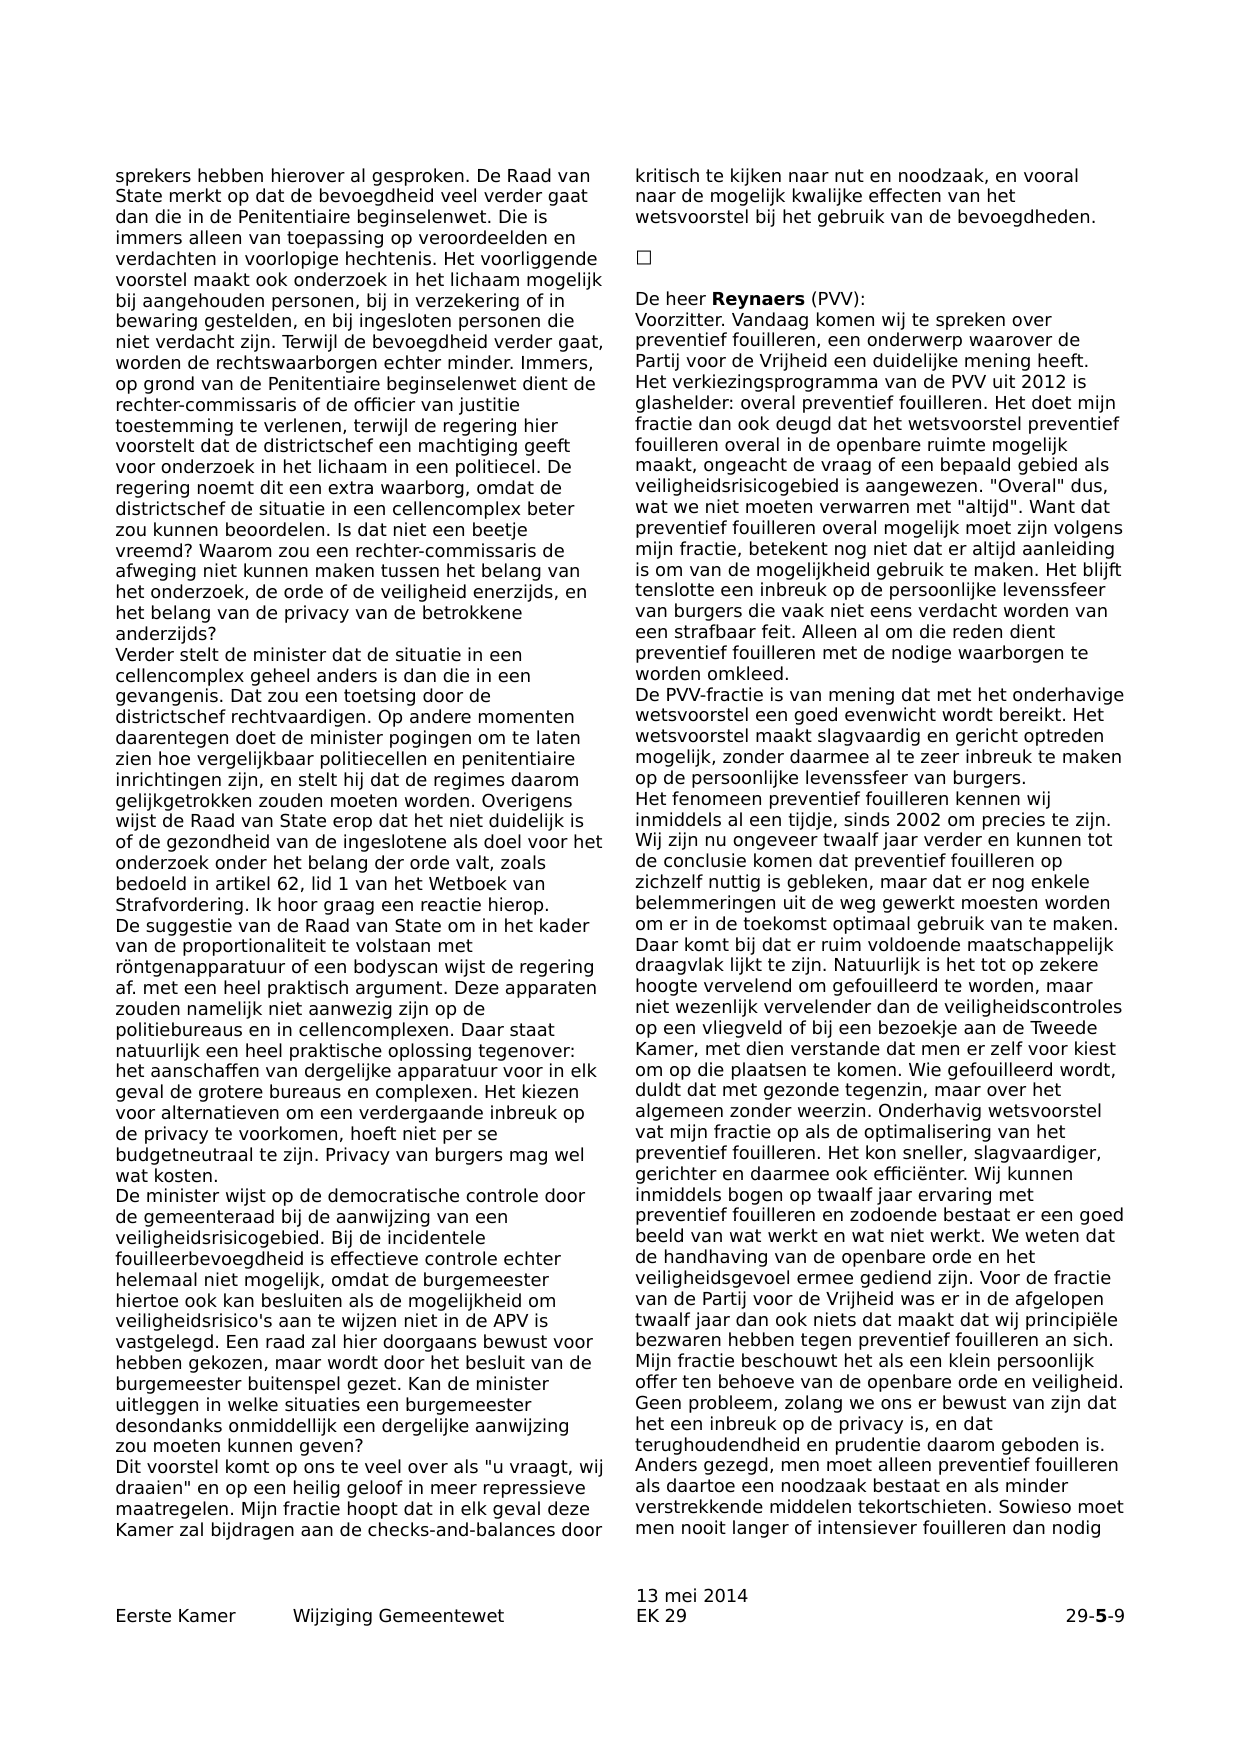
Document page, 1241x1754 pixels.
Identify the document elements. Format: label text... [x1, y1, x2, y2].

text Voorzitter. Vandaag komen wij te spreken over preventief fouilleren, een onderwerp waarover de Partij voor de Vrijheid een duidelijke mening heeft. Het verkiezingsprogramma van de PVV uit 2012 is glashelder: overal preventief fouilleren. Het doet mijn fractie dan ook deugd dat het wetsvoorstel preventief fouilleren overal in de openbare ruimte mogelijk maakt, ongeacht de vraag of een bepaald gebied als veiligheidsrisicogebied is aangewezen. "Overal" dus, wat we niet moeten verwarren met "altijd". Want dat preventief fouilleren overal mogelijk moet zijn volgens mijn fractie, betekent nog niet dat er altijd aanleiding is om van de mogelijkheid gebruik te maken. Het blijft tenslotte een inbreuk op de persoonlijke levenssfeer van burgers die vaak niet eens verdacht worden van een strafbaar feit. Alleen al om die reden dient preventief fouilleren met de nodige waarborgen te worden omkleed. [635, 309, 1125, 684]
text sprekers hebben hierover al gesproken. De Raad van State merkt op dat de bevoegdheid veel verder gaat dan die in de Penitentiaire beginselenwet. Die is immers alleen van toepassing op veroordeelden en verdachten in voorlopige hechtenis. Het voorliggende voorstel maakt ook onderzoek in het lichaam mogelijk bij aangehouden personen, bij in verzekering of in bewaring gestelden, en bij ingesloten personen die niet verdacht zijn. Terwijl de bevoegdheid verder gaat, worden de rechtswaarborgen echter minder. Immers, op grond van de Penitentiaire beginselenwet dient de rechter-commissaris of de officier van justitie toestemming te verlenen, terwijl de regering hier voorstelt dat de districtschef een machtiging geeft voor onderzoek in het lichaam in een politiecel. De regering noemt dit een extra waarborg, omdat de districtschef de situatie in een cellencomplex beter zou kunnen beoordelen. Is dat niet een beetje vreemd? Waarom zou een rechter-commissaris de afweging niet kunnen maken tussen het belang van het onderzoek, de orde of de veiligheid enerzijds, en het belang van de privacy van de betrokkene anderzijds? [115, 165, 605, 644]
text De suggestie van de Raad van State om in het kader van de proportionaliteit te volstaan met röntgenapparatuur of een bodyscan wijst de regering af. met een heel praktisch argument. Deze apparaten zouden namelijk niet aanwezig zijn op de politiebureaus en in cellencomplexen. Daar staat natuurlijk een heel praktische oplossing tegenover: het aanschaffen van dergelijke apparatuur voor in elk geval de grotere bureaus en complexen. Het kiezen voor alternatieven om een verdergaande inbreuk op de privacy te voorkomen, hoeft niet per se budgetneutraal te zijn. Privacy van burgers mag wel wat kosten. [115, 915, 605, 1186]
text Verder stelt de minister dat de situatie in een cellencomplex geheel anders is dan die in een gevangenis. Dat zou een toetsing door de districtschef rechtvaardigen. Op andere momenten daarentegen doet de minister pogingen om te laten zien hoe vergelijkbaar politiecellen en penitentiaire inrichtingen zijn, en stelt hij dat de regimes daarom gelijkgetrokken zouden moeten worden. Overigens wijst de Raad van State erop dat het niet duidelijk is of de gezondheid van de ingeslotene als doel voor het onderzoek onder het belang der orde valt, zoals bedoeld in artikel 62, lid 1 van het Wetboek van Strafvordering. Ik hoor graag een reactie hierop. [115, 644, 605, 915]
text Het fenomeen preventief fouilleren kennen wij inmiddels al een tijdje, sinds 2002 om precies te zijn. Wij zijn nu ongeveer twaalf jaar verder en kunnen tot de conclusie komen dat preventief fouilleren op zichzelf nuttig is gebleken, maar dat er nog enkele belemmeringen uit de weg gewerkt moesten worden om er in de toekomst optimaal gebruik van te maken. Daar komt bij dat er ruim voldoende maatschappelijk draagvlak lijkt te zijn. Natuurlijk is het tot op zekere hoogte vervelend om gefouilleerd te worden, maar niet wezenlijk vervelender dan de veiligheidscontroles op een vliegveld of bij een bezoekje aan de Tweede Kamer, met dien verstande dat men er zelf voor kiest om op die plaatsen te komen. Wie gefouilleerd wordt, duldt dat met gezonde tegenzin, maar over het algemeen zonder weerzin. Onderhavig wetsvoorstel vat mijn fractie op als de optimalisering van het preventief fouilleren. Het kon sneller, slagvaardiger, gerichter en daarmee ook efficiënter. Wij kunnen inmiddels bogen op twaalf jaar ervaring met preventief fouilleren en zodoende bestaat er een goed beeld van wat werkt en wat niet werkt. We weten dat de handhaving van de openbare orde en het veiligheidsgevoel ermee gediend zijn. Voor de fractie van de Partij voor de Vrijheid was er in de afgelopen twaalf jaar dan ook niets dat maakt dat wij principiële bezwaren hebben tegen preventief fouilleren an sich. Mijn fractie beschouwt het als een klein persoonlijk offer ten behoeve van de openbare orde en veiligheid. Geen probleem, zolang we ons er bewust van zijn dat het een inbreuk op de privacy is, en dat terughoudendheid en prudentie daarom geboden is. Anders gezegd, men moet alleen preventief fouilleren als daartoe een noodzaak bestaat en als minder verstrekkende middelen tekortschieten. Sowieso moet men nooit langer of intensiever fouilleren dan nodig [635, 788, 1125, 1538]
text kritisch te kijken naar nut en noodzaak, en vooral naar de mogelijk kwalijke effecten van het wetsvoorstel bij het gebruik van de bevoegdheden. [635, 165, 1125, 228]
text ⬜ [635, 248, 1125, 268]
text De minister wijst op de democratische controle door de gemeenteraad bij de aanwijzing van een veiligheidsrisicogebied. Bij de incidentele fouilleerbevoegdheid is effectieve controle echter helemaal niet mogelijk, omdat de burgemeester hiertoe ook kan besluiten als de mogelijkheid om veiligheidsrisico's aan te wijzen niet in de APV is vastgelegd. Een raad zal hier doorgaans bewust voor hebben gekozen, maar wordt door het besluit van de burgemeester buitenspel gezet. Kan de minister uitleggen in welke situaties een burgemeester desondanks onmiddellijk een dergelijke aanwijzing zou moeten kunnen geven? [115, 1186, 605, 1457]
text De heer Reynaers (PVV): [635, 288, 1125, 309]
text De PVV-fractie is van mening dat met het onderhavige wetsvoorstel een goed evenwicht wordt bereikt. Het wetsvoorstel maakt slagvaardig en gericht optreden mogelijk, zonder daarmee al te zeer inbreuk te maken op de persoonlijke levenssfeer van burgers. [635, 684, 1125, 788]
text Dit voorstel komt op ons te veel over als "u vraagt, wij draaien" en op een heilig geloof in meer repressieve maatregelen. Mijn fractie hoopt dat in elk geval deze Kamer zal bijdragen aan de checks-and-balances door [115, 1457, 605, 1540]
